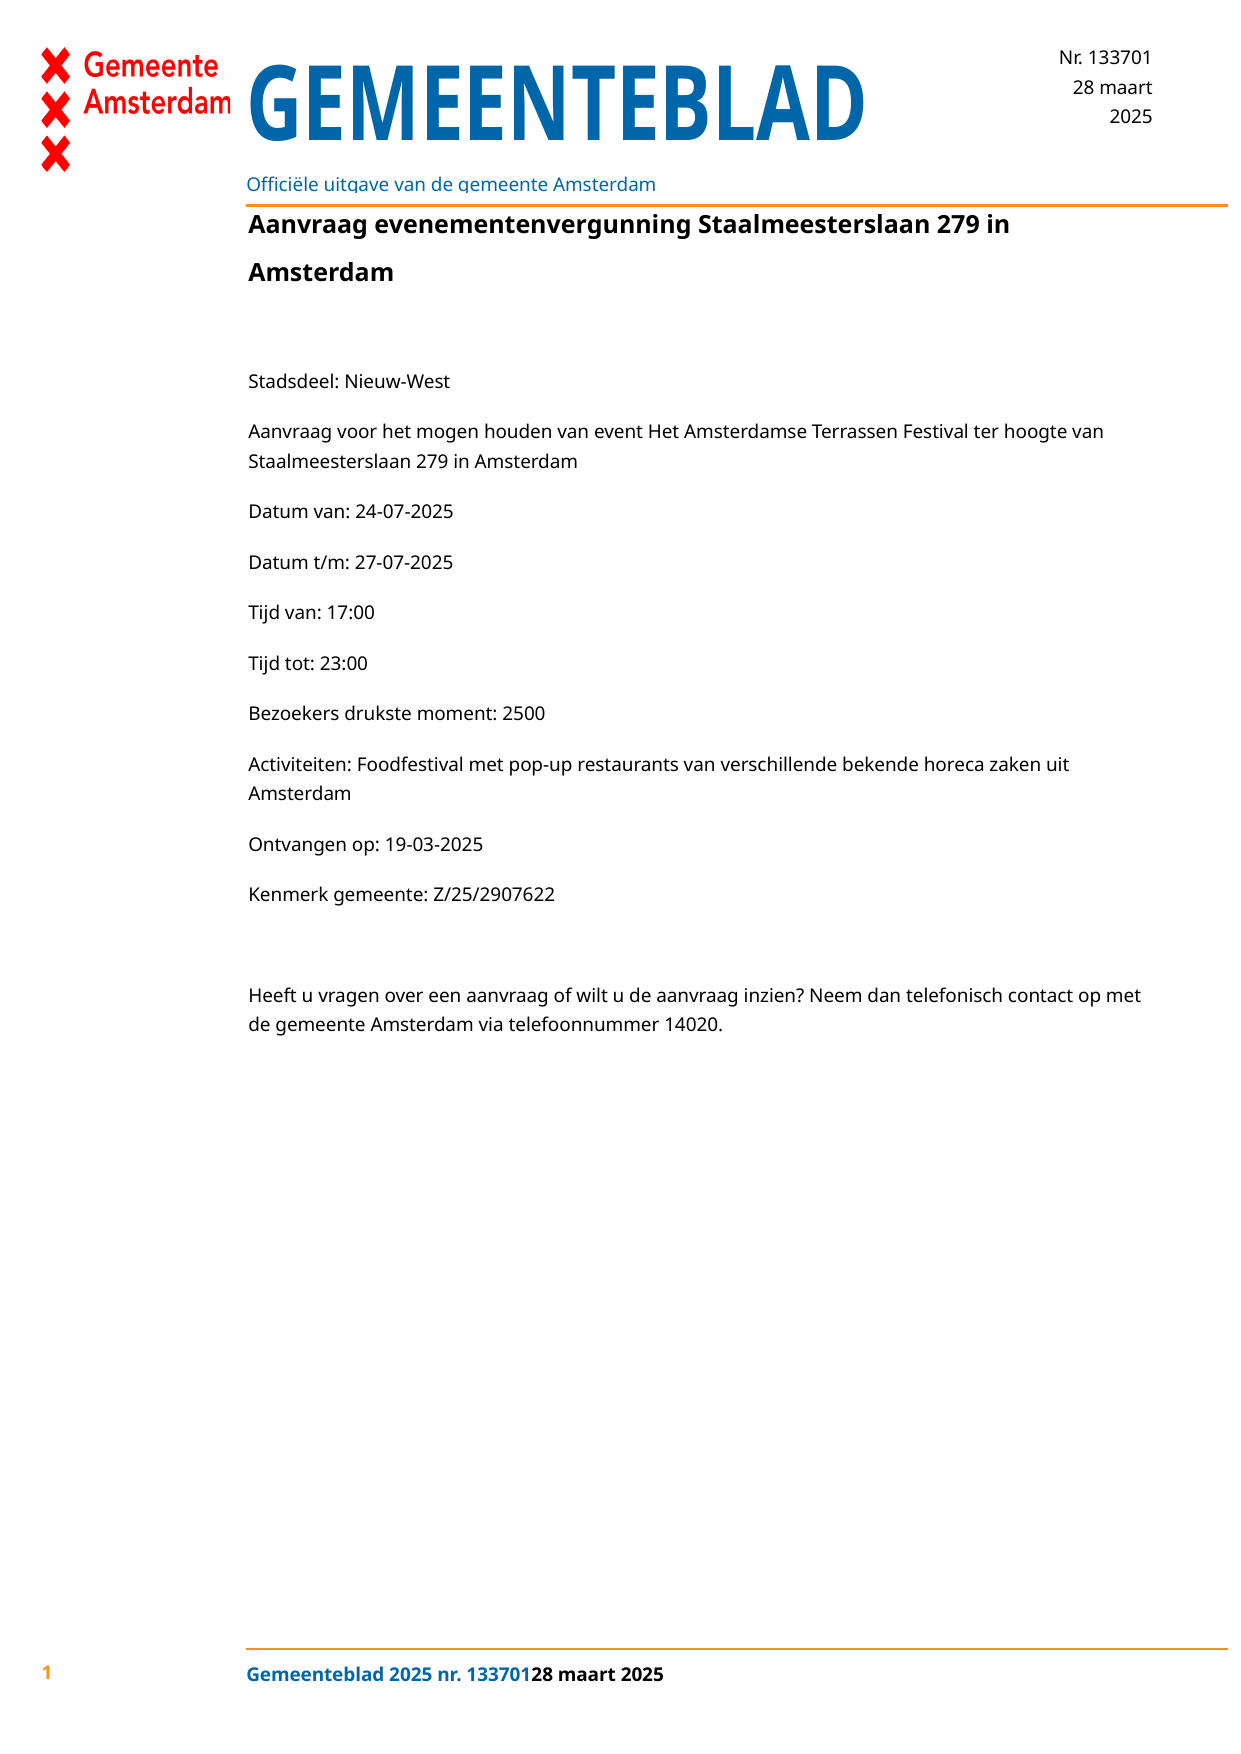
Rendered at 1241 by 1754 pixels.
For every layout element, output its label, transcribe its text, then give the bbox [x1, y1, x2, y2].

text Kenmerk gemeente: Z/25/2907622 [248, 881, 1152, 907]
text Tijd van: 17:00 [248, 599, 1152, 625]
text Aanvraag evenementenvergunning Staalmeesterslaan 279 in Amsterdam [248, 207, 1152, 288]
text Stadsdeel: Nieuw-West [248, 368, 1152, 394]
picture [41, 47, 231, 172]
text Datum t/m: 27-07-2025 [248, 549, 1152, 575]
text Aanvraag voor het mogen houden van event Het Amsterdamse Terrassen Festival ter hoogte van Staalmeesterslaan 279 in Amsterdam [248, 419, 1152, 474]
text Bezoekers drukste moment: 2500 [248, 700, 1152, 726]
text Ontvangen op: 19-03-2025 [248, 831, 1152, 857]
text Heeft u vragen over een aanvraag of wilt u de aanvraag inzien? Neem dan telefonisch contact op met de gemeente Amsterdam via telefoonnummer 14020. [248, 982, 1152, 1037]
text Activiteiten: Foodfestival met pop-up restaurants van verschillende bekende horeca zaken uit Amsterdam [248, 751, 1152, 806]
text Tijd tot: 23:00 [248, 650, 1152, 676]
text Datum van: 24-07-2025 [248, 499, 1152, 524]
